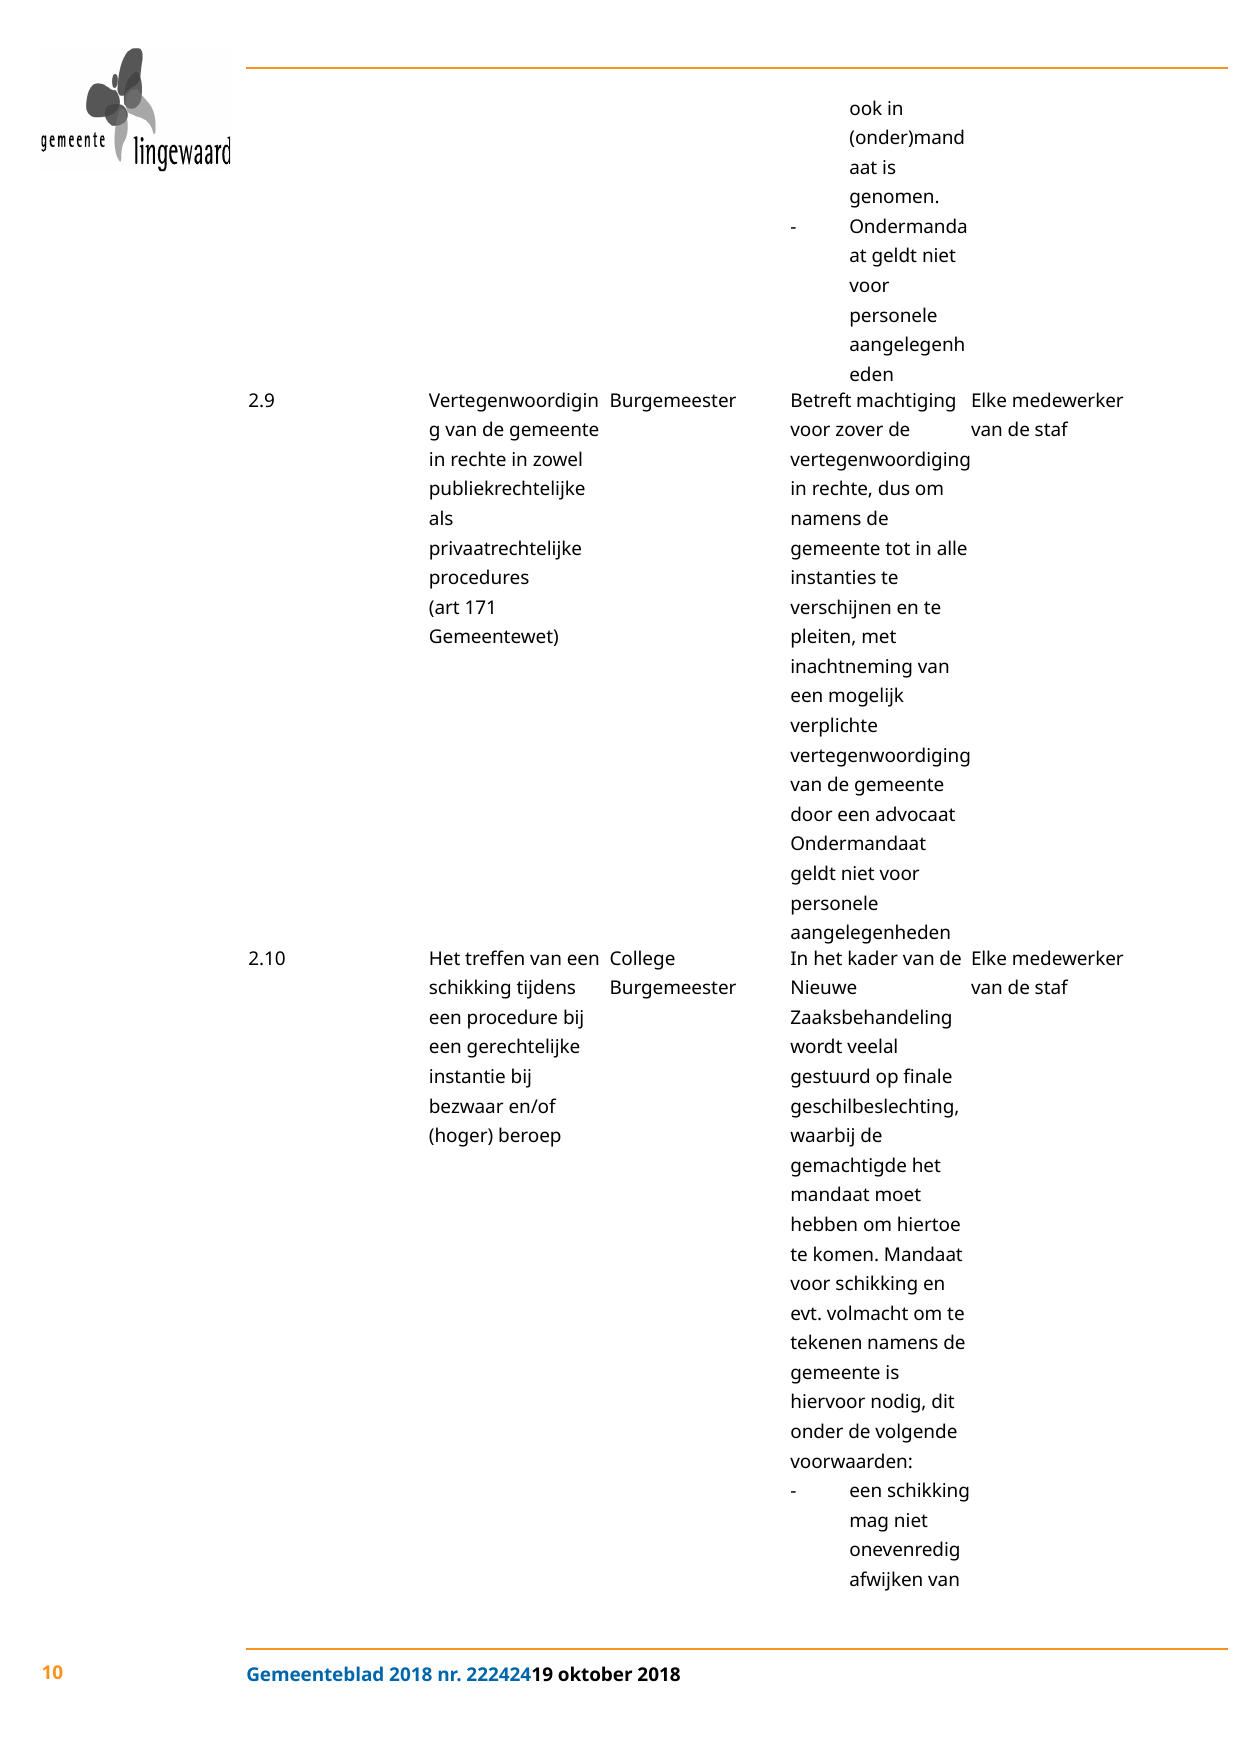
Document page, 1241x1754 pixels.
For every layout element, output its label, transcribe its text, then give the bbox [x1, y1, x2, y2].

table_cell 2.10 [248, 945, 429, 1592]
table_cell Elke medewerker van de staf [971, 387, 1152, 945]
table_cell Elke medewerker van de staf [971, 945, 1152, 1592]
table_cell In het kader van de Nieuwe Zaaksbehandeling wordt veelal gestuurd op finale geschilbeslechting, waarbij de gemachtigde het mandaat moet hebben om hiertoe te komen. Mandaat voor schikking en evt. volmacht om te tekenen namens de gemeente is hiervoor nodig, dit onder de volgende voorwaarden: een schikking mag niet onevenredig afwijken van [790, 945, 971, 1592]
table_cell 2.9 [248, 387, 429, 945]
table_cell Burgemeester [609, 387, 790, 945]
table_cell Vertegenwoordiging van de gemeente in rechte in zowel publiekrechtelijke als privaatrechtelijke procedures (art 171 Gemeentewet) [429, 387, 609, 945]
table_cell [429, 95, 609, 387]
table_cell ook in (onder)mandaat is genomen. Ondermandaat geldt niet voor personele aangelegenheden [790, 95, 971, 387]
table_cell Het treffen van een schikking tijdens een procedure bij een gerechtelijke instantie bij bezwaar en/of (hoger) beroep [429, 945, 609, 1592]
table_cell [248, 95, 429, 387]
table_cell [971, 95, 1152, 387]
table_cell Betreft machtiging voor zover de vertegenwoordiging in rechte, dus om namens de gemeente tot in alle instanties te verschijnen en te pleiten, met inachtneming van een mogelijk verplichte vertegenwoordiging van de gemeente door een advocaat Ondermandaat geldt niet voor personele aangelegenheden [790, 387, 971, 945]
table_cell [609, 95, 790, 387]
picture [41, 47, 231, 172]
table_cell College Burgemeester [609, 945, 790, 1592]
